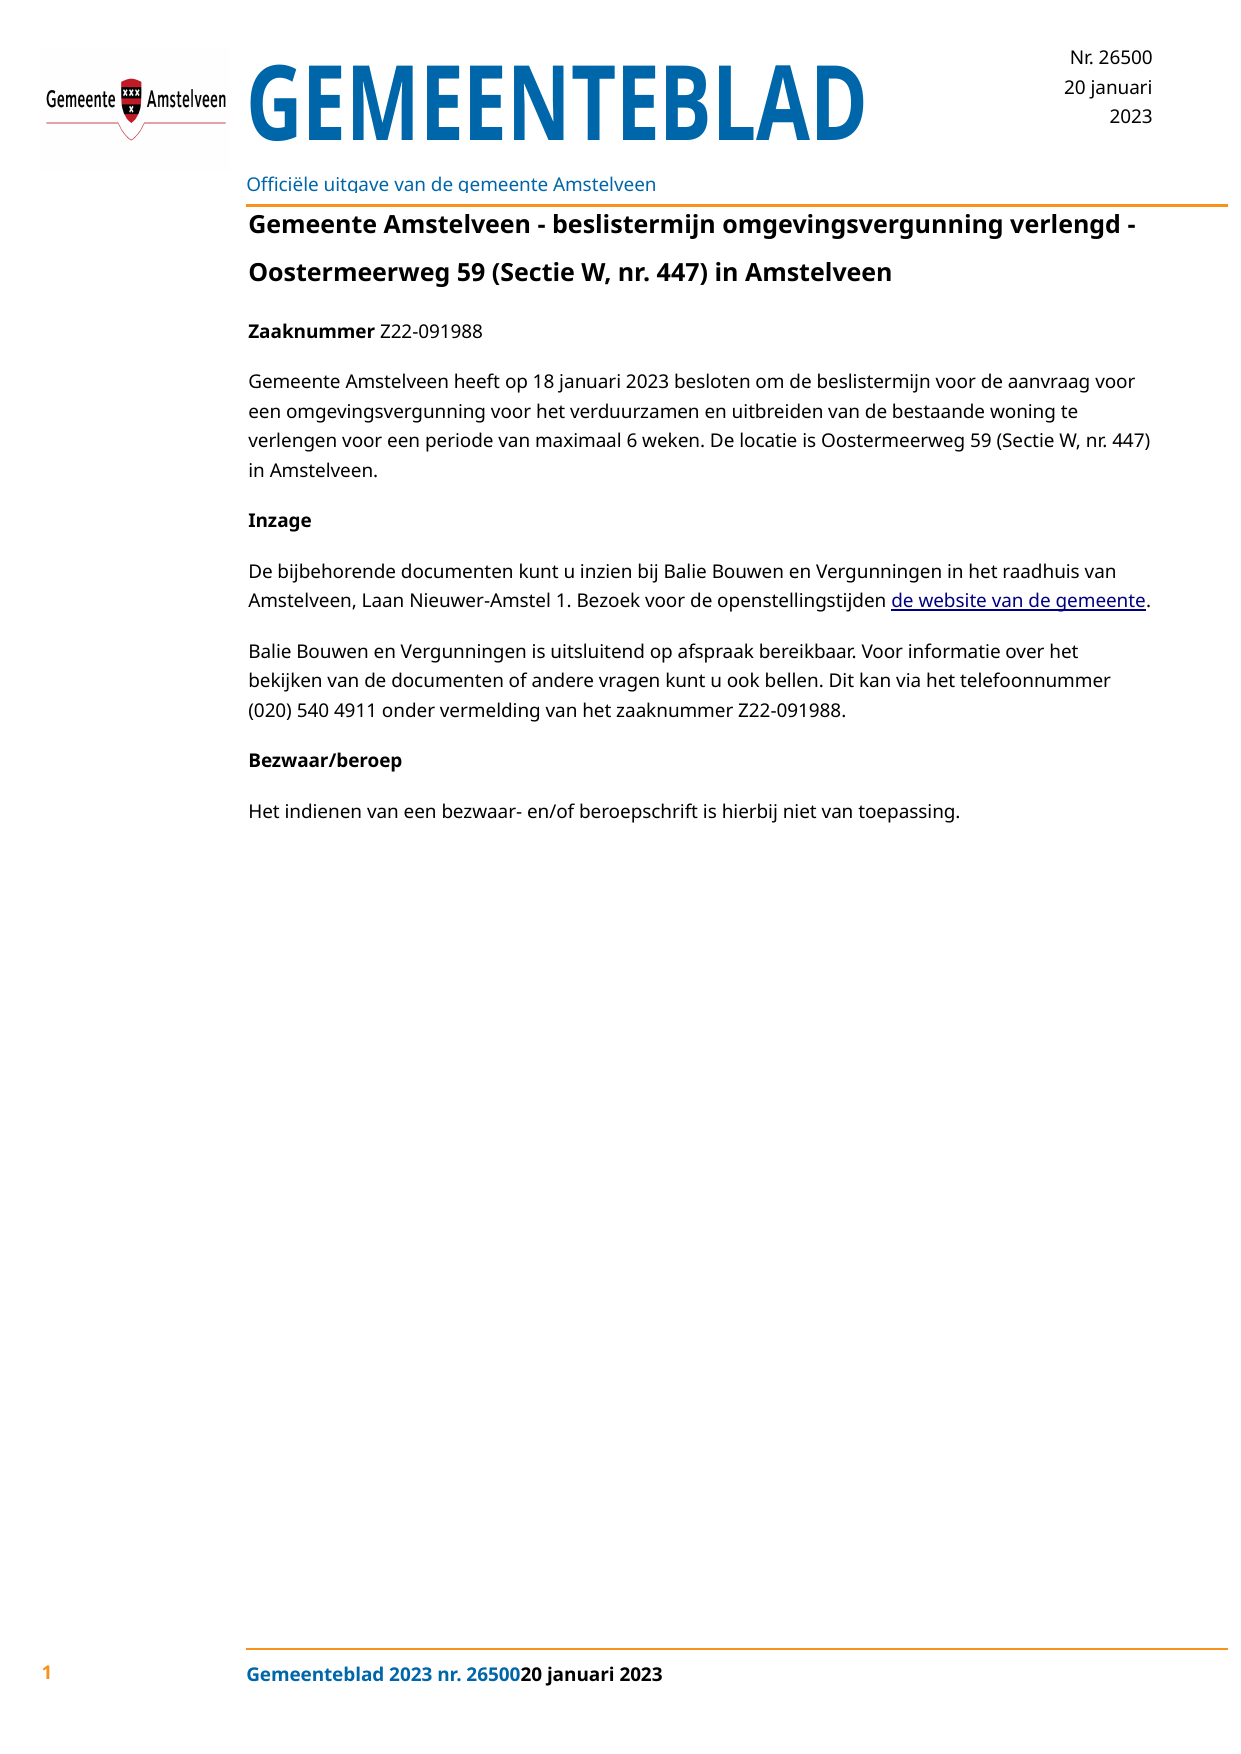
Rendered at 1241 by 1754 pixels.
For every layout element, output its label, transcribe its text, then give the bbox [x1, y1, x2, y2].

text Balie Bouwen en Vergunningen is uitsluitend op afspraak bereikbaar. Voor informatie over het bekijken van de documenten of andere vragen kunt u ook bellen. Dit kan via het telefoonnummer (020) 540 4911 onder vermelding van het zaaknummer Z22-091988. [248, 638, 1152, 723]
text Gemeente Amstelveen heeft op 18 januari 2023 besloten om de beslistermijn voor de aanvraag voor een omgevingsvergunning voor het verduurzamen en uitbreiden van de bestaande woning te verlengen voor een periode van maximaal 6 weken. De locatie is Oostermeerweg 59 (Sectie W, nr. 447) in Amstelveen. [248, 368, 1152, 483]
text De bijbehorende documenten kunt u inzien bij Balie Bouwen en Vergunningen in het raadhuis van Amstelveen, Laan Nieuwer-Amstel 1. Bezoek voor de openstellingstijden de website van de gemeente. [248, 558, 1152, 613]
text Het indienen van een bezwaar- en/of beroepschrift is hierbij niet van toepassing. [248, 798, 1152, 824]
text Inzage [248, 507, 1152, 533]
text Gemeente Amstelveen - beslistermijn omgevingsvergunning verlengd - Oostermeerweg 59 (Sectie W, nr. 447) in Amstelveen [248, 207, 1152, 288]
text Zaaknummer Z22-091988 [248, 318, 1152, 344]
picture [41, 47, 231, 172]
text Bezwaar/beroep [248, 747, 1152, 773]
